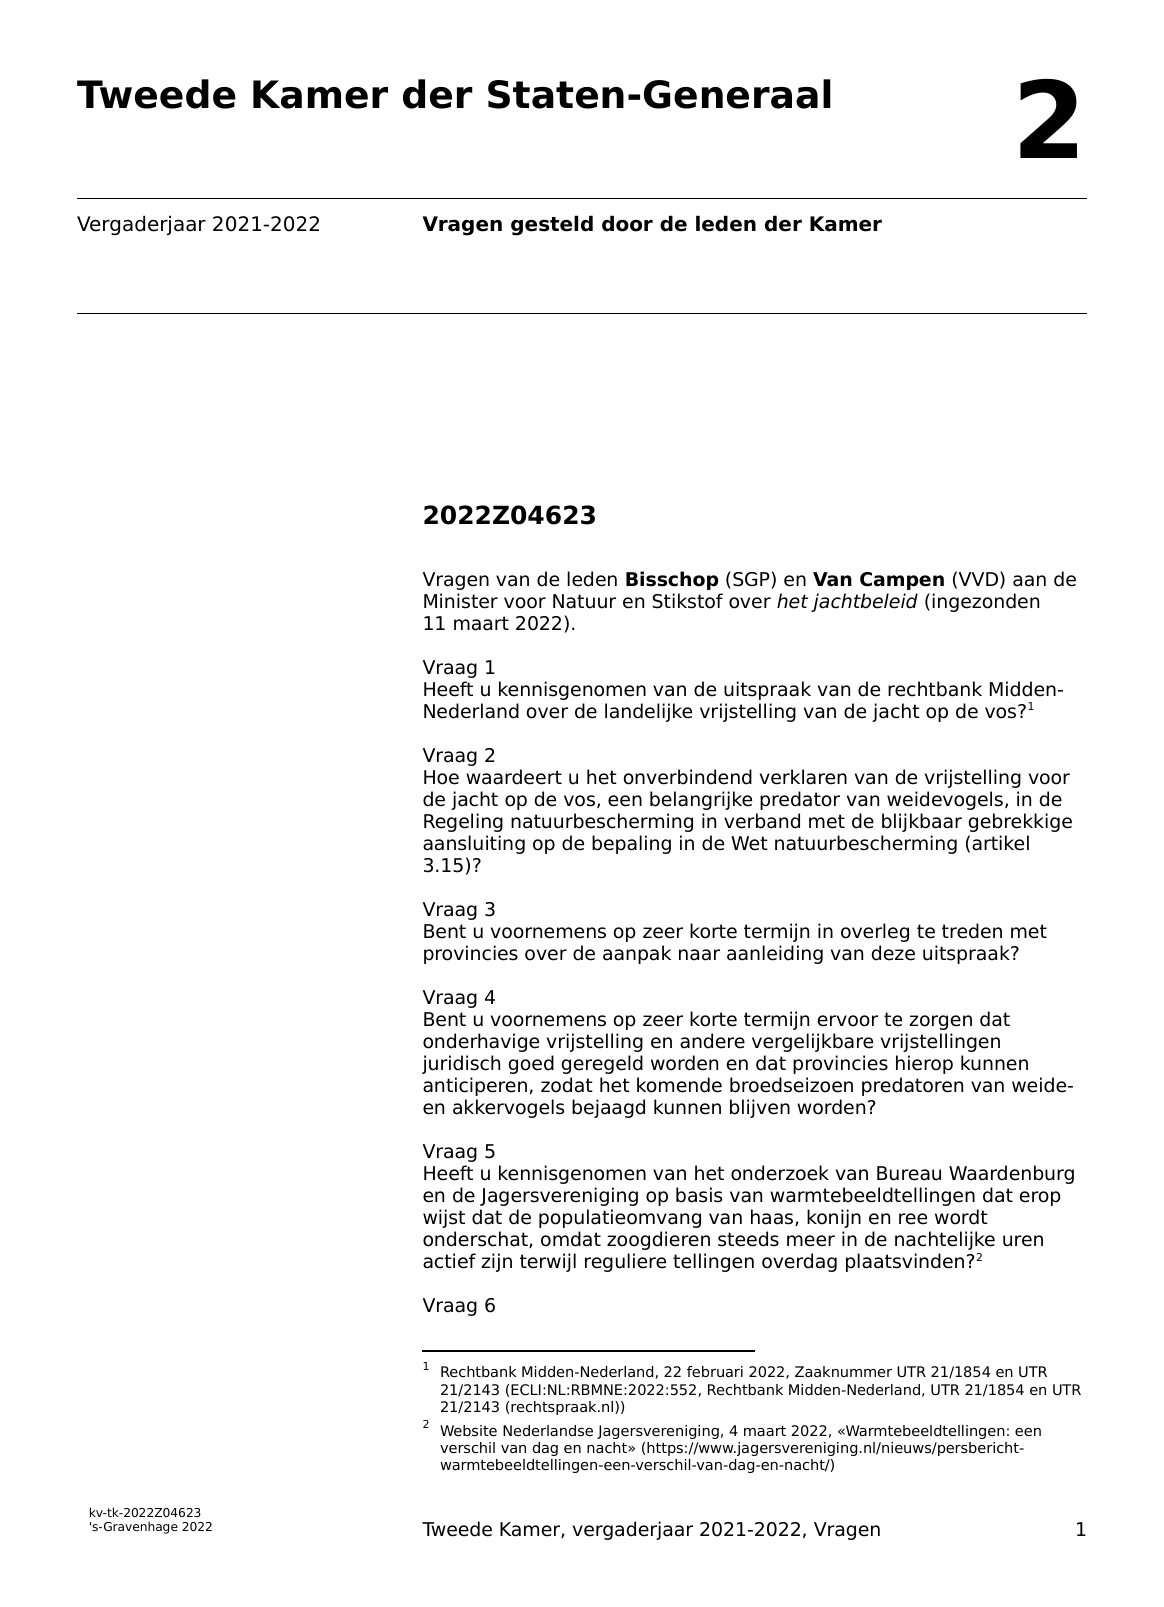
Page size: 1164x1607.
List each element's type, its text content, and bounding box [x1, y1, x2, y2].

table_cell Vergaderjaar 2021-2022 [77, 199, 422, 313]
text Vraag 6 [422, 1295, 1087, 1317]
table_cell Vragen gesteld door de leden der Kamer [422, 199, 1087, 313]
table_header Tweede Kamer der Staten-Generaal [77, 59, 886, 198]
text Website Nederlandse Jagersvereniging, 4 maart 2022, «Warmtebeeldtellingen: een verschil van dag en nacht» (https://www.jagersvereniging.nl/nieuws/persbericht-warmtebeeldtellingen-een-verschil-van-dag-en-nacht/) [422, 1418, 1087, 1474]
text Hoe waardeert u het onverbindend verklaren van de vrijstelling voor de jacht op de vos, een belangrijke predator van weidevogels, in de Regeling natuurbescherming in verband met de blijkbaar gebrekkige aansluiting op de bepaling in de Wet natuurbescherming (artikel 3.15)? [422, 767, 1087, 877]
text Vraag 3 [422, 899, 1087, 921]
text Vraag 1 [422, 657, 1087, 679]
text Heeft u kennisgenomen van het onderzoek van Bureau Waardenburg en de Jagersvereniging op basis van warmtebeeldtellingen dat erop wijst dat de populatieomvang van haas, konijn en ree wordt onderschat, omdat zoogdieren steeds meer in de nachtelijke uren actief zijn terwijl reguliere tellingen overdag plaatsvinden? [422, 1163, 1087, 1273]
text Heeft u kennisgenomen van de uitspraak van de rechtbank Midden-Nederland over de landelijke vrijstelling van de jacht op de vos? [422, 679, 1087, 723]
text 's-Gravenhage 2022 [88, 1520, 323, 1534]
text Vraag 5 [422, 1141, 1087, 1163]
text kv-tk-2022Z04623 [88, 1506, 323, 1520]
text Bent u voornemens op zeer korte termijn ervoor te zorgen dat onderhavige vrijstelling en andere vergelijkbare vrijstellingen juridisch goed geregeld worden en dat provincies hierop kunnen anticiperen, zodat het komende broedseizoen predatoren van weide- en akkervogels bejaagd kunnen blijven worden? [422, 1009, 1087, 1119]
text Rechtbank Midden-Nederland, 22 februari 2022, Zaaknummer UTR 21/1854 en UTR 21/2143 (ECLI:NL:RBMNE:2022:552, Rechtbank Midden-Nederland, UTR 21/1854 en UTR 21/2143 (rechtspraak.nl)) [422, 1360, 1087, 1416]
text Vragen van de leden Bisschop (SGP) en Van Campen (VVD) aan de Minister voor Natuur en Stikstof over het jachtbeleid (ingezonden 11 maart 2022). [422, 569, 1087, 635]
text Vraag 4 [422, 987, 1087, 1009]
text 2022Z04623 [422, 501, 1087, 531]
text Vraag 2 [422, 745, 1087, 767]
table_header 2 [886, 59, 1087, 198]
text Bent u voornemens op zeer korte termijn in overleg te treden met provincies over de aanpak naar aanleiding van deze uitspraak? [422, 921, 1087, 965]
